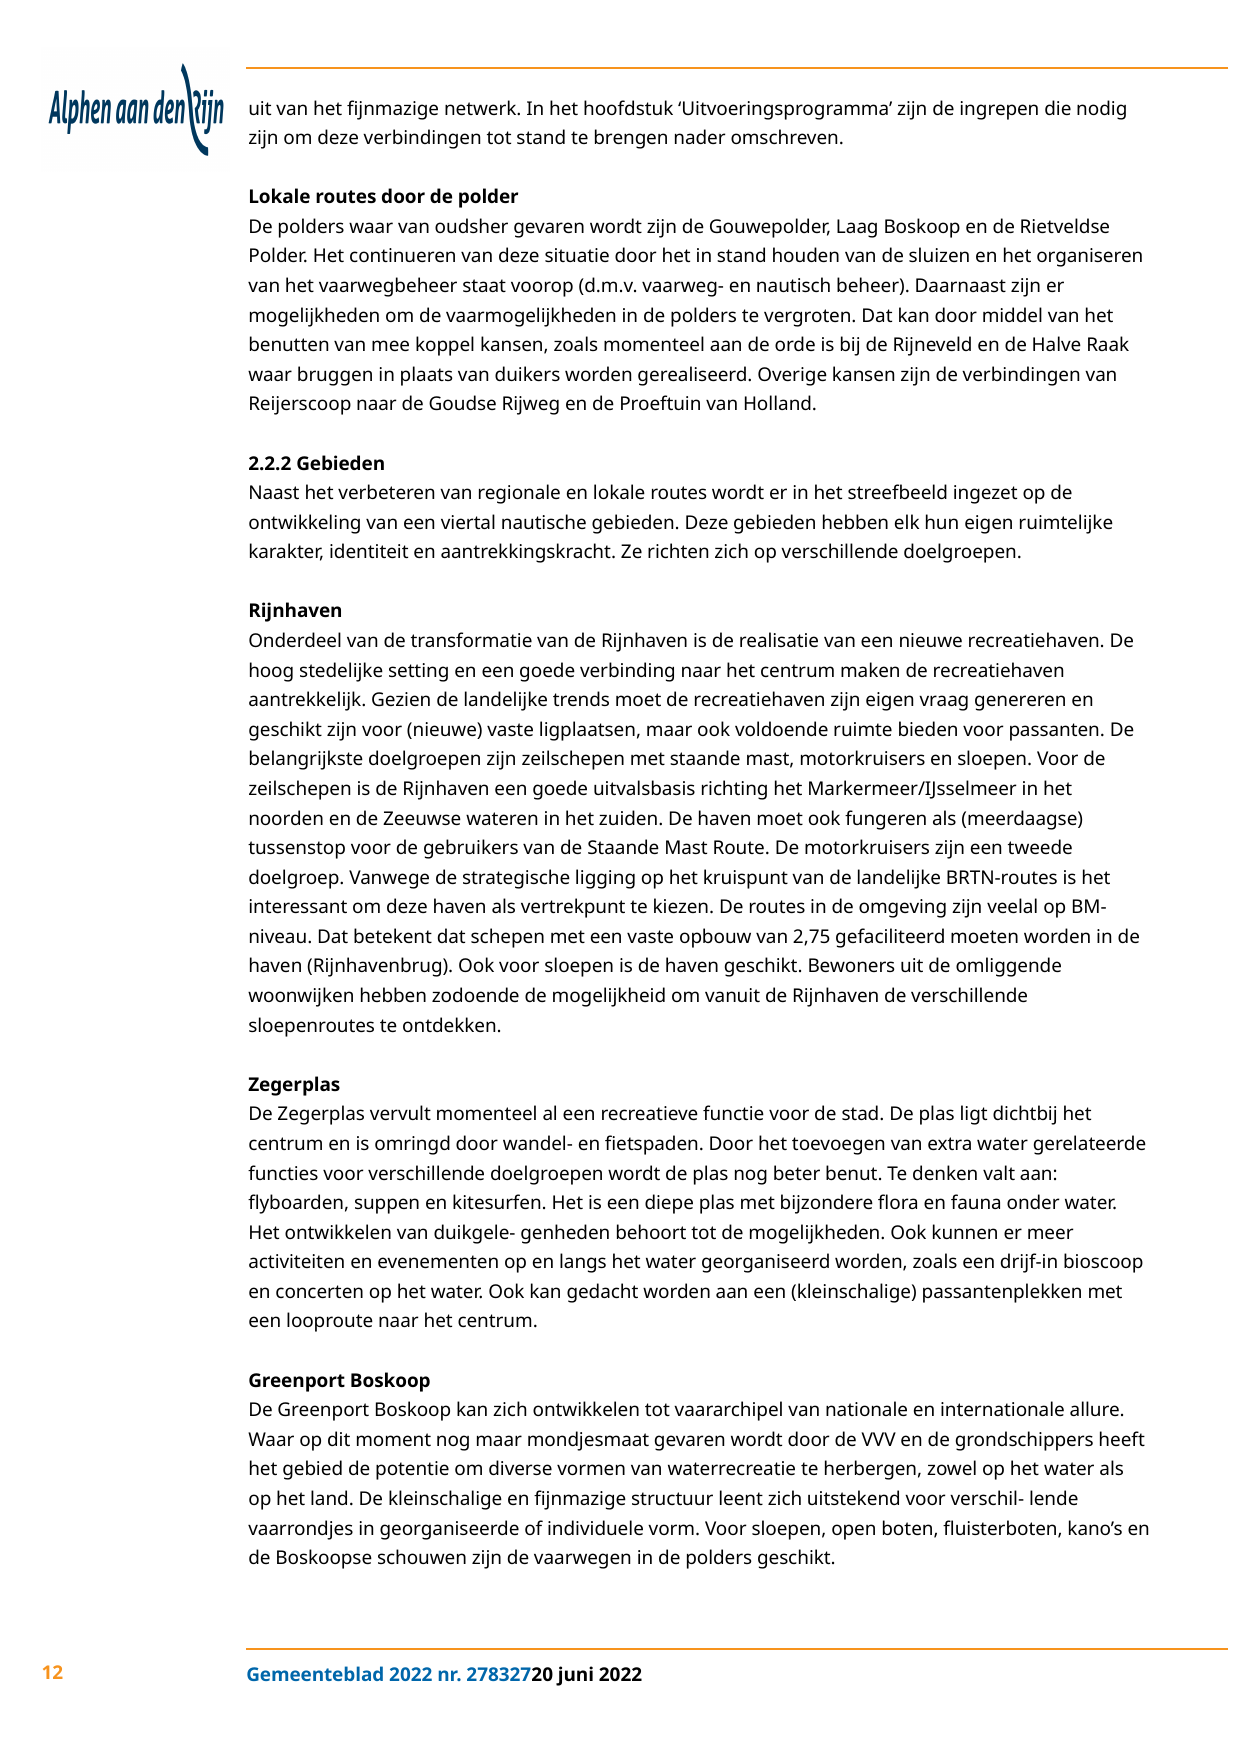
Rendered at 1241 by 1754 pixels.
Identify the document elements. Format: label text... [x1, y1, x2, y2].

text 2.2.2 Gebieden [248, 450, 1152, 476]
text uit van het fijnmazige netwerk. In het hoofdstuk ‘Uitvoeringsprogramma’ zijn de ingrepen die nodig zijn om deze verbindingen tot stand te brengen nader omschreven. [248, 95, 1152, 150]
text Lokale routes door de polder [248, 183, 1152, 209]
text Onderdeel van de transformatie van de Rijnhaven is de realisatie van een nieuwe recreatiehaven. De hoog stedelijke setting en een goede verbinding naar het centrum maken de recreatiehaven aantrekkelijk. Gezien de landelijke trends moet de recreatiehaven zijn eigen vraag genereren en geschikt zijn voor (nieuwe) vaste ligplaatsen, maar ook voldoende ruimte bieden voor passanten. De belangrijkste doelgroepen zijn zeilschepen met staande mast, motorkruisers en sloepen. Voor de zeilschepen is de Rijnhaven een goede uitvalsbasis richting het Markermeer/IJsselmeer in het noorden en de Zeeuwse wateren in het zuiden. De haven moet ook fungeren als (meerdaagse) tussenstop voor de gebruikers van de Staande Mast Route. De motorkruisers zijn een tweede doelgroep. Vanwege de strategische ligging op het kruispunt van de landelijke BRTN-routes is het interessant om deze haven als vertrekpunt te kiezen. De routes in de omgeving zijn veelal op BM-niveau. Dat betekent dat schepen met een vaste opbouw van 2,75 gefaciliteerd moeten worden in de haven (Rijnhavenbrug). Ook voor sloepen is de haven geschikt. Bewoners uit de omliggende woonwijken hebben zodoende de mogelijkheid om vanuit de Rijnhaven de verschillende sloepenroutes te ontdekken. [248, 627, 1152, 1038]
text Rijnhaven [248, 598, 1152, 623]
text Greenport Boskoop [248, 1367, 1152, 1393]
text Naast het verbeteren van regionale en lokale routes wordt er in het streefbeeld ingezet op de ontwikkeling van een viertal nautische gebieden. Deze gebieden hebben elk hun eigen ruimtelijke karakter, identiteit en aantrekkingskracht. Ze richten zich op verschillende doelgroepen. [248, 479, 1152, 564]
text De Zegerplas vervult momenteel al een recreatieve functie voor de stad. De plas ligt dichtbij het centrum en is omringd door wandel- en fietspaden. Door het toevoegen van extra water gerelateerde functies voor verschillende doelgroepen wordt de plas nog beter benut. Te denken valt aan: flyboarden, suppen en kitesurfen. Het is een diepe plas met bijzondere flora en fauna onder water. Het ontwikkelen van duikgele- genheden behoort tot de mogelijkheden. Ook kunnen er meer activiteiten en evenementen op en langs het water georganiseerd worden, zoals een drijf-in bioscoop en concerten op het water. Ook kan gedacht worden aan een (kleinschalige) passantenplekken met een looproute naar het centrum. [248, 1101, 1152, 1333]
picture [41, 47, 231, 172]
text Zegerplas [248, 1071, 1152, 1097]
text De polders waar van oudsher gevaren wordt zijn de Gouwepolder, Laag Boskoop en de Rietveldse Polder. Het continueren van deze situatie door het in stand houden van de sluizen en het organiseren van het vaarwegbeheer staat voorop (d.m.v. vaarweg- en nautisch beheer). Daarnaast zijn er mogelijkheden om de vaarmogelijkheden in de polders te vergroten. Dat kan door middel van het benutten van mee koppel kansen, zoals momenteel aan de orde is bij de Rijneveld en de Halve Raak waar bruggen in plaats van duikers worden gerealiseerd. Overige kansen zijn de verbindingen van Reijerscoop naar de Goudse Rijweg en de Proeftuin van Holland. [248, 213, 1152, 416]
text De Greenport Boskoop kan zich ontwikkelen tot vaararchipel van nationale en internationale allure. Waar op dit moment nog maar mondjesmaat gevaren wordt door de VVV en de grondschippers heeft het gebied de potentie om diverse vormen van waterrecreatie te herbergen, zowel op het water als op het land. De kleinschalige en fijnmazige structuur leent zich uitstekend voor verschil- lende vaarrondjes in georganiseerde of individuele vorm. Voor sloepen, open boten, fluisterboten, kano’s en de Boskoopse schouwen zijn de vaarwegen in de polders geschikt. [248, 1396, 1152, 1570]
